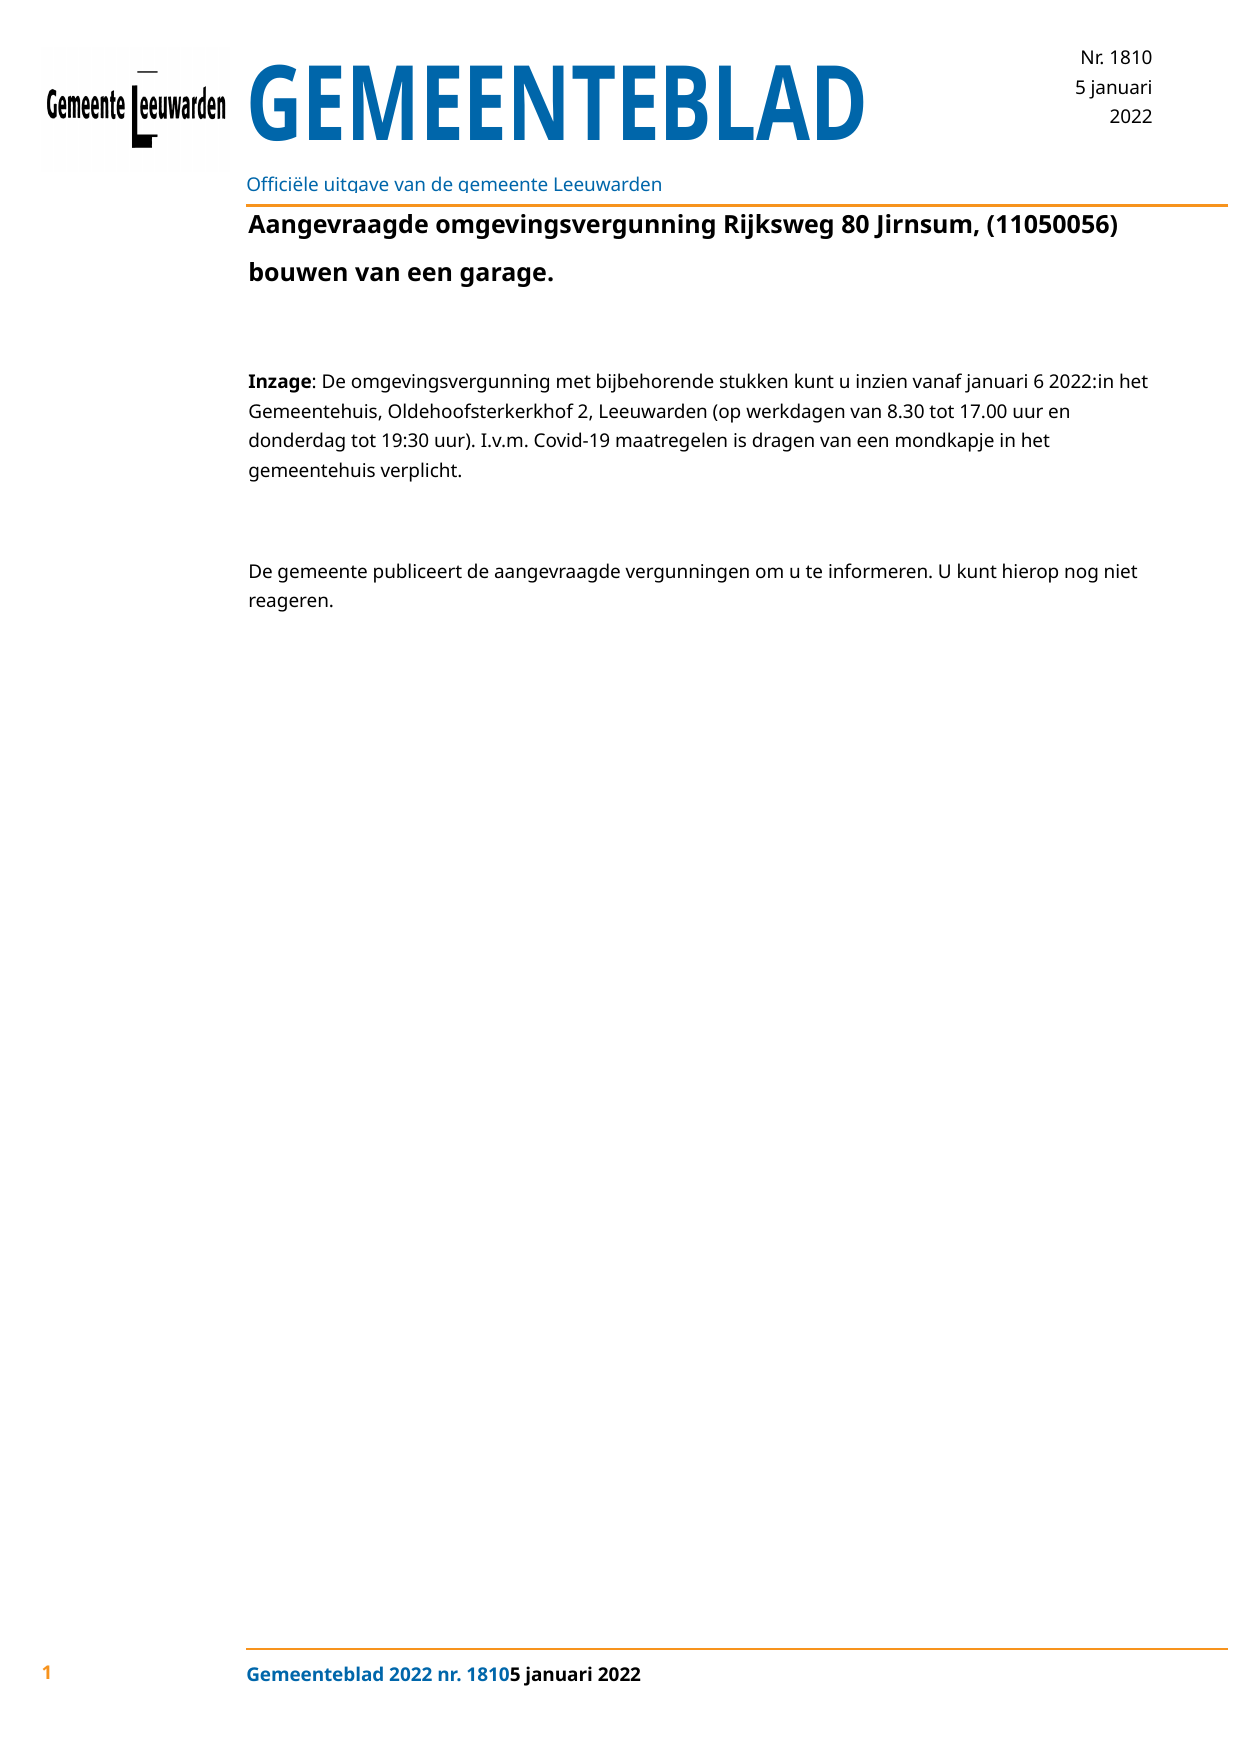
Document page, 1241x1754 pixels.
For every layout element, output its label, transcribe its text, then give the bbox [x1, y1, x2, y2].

text Aangevraagde omgevingsvergunning Rijksweg 80 Jirnsum, (11050056) bouwen van een garage. [248, 207, 1152, 288]
text De gemeente publiceert de aangevraagde vergunningen om u te informeren. U kunt hierop nog niet reageren. [248, 558, 1152, 613]
picture [41, 47, 231, 172]
text Inzage: De omgevingsvergunning met bijbehorende stukken kunt u inzien vanaf januari 6 2022:in het Gemeentehuis, Oldehoofsterkerkhof 2, Leeuwarden (op werkdagen van 8.30 tot 17.00 uur en donderdag tot 19:30 uur). I.v.m. Covid-19 maatregelen is dragen van een mondkapje in het gemeentehuis verplicht. [248, 368, 1152, 483]
